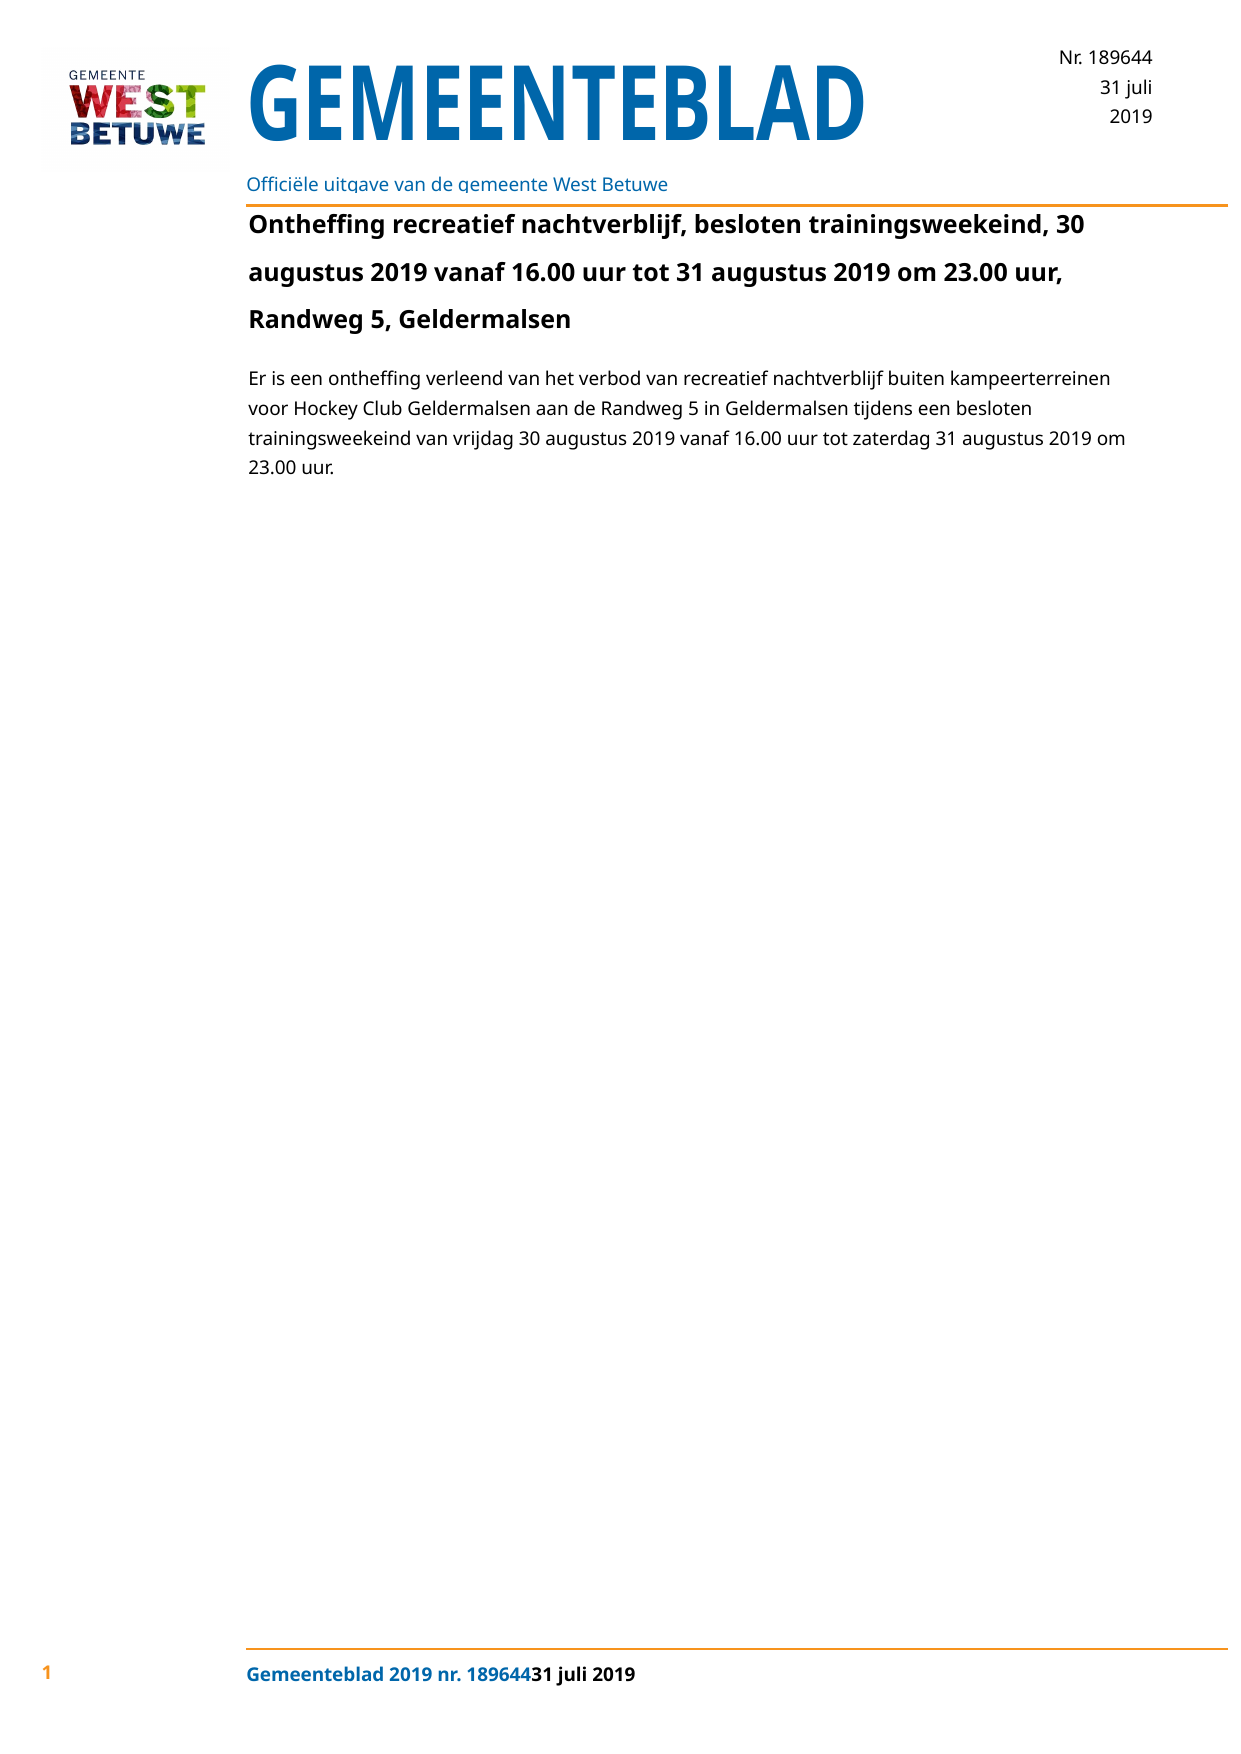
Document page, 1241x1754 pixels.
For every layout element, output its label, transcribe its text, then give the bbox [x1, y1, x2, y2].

text Er is een ontheffing verleend van het verbod van recreatief nachtverblijf buiten kampeerterreinen voor Hockey Club Geldermalsen aan de Randweg 5 in Geldermalsen tijdens een besloten trainingsweekeind van vrijdag 30 augustus 2019 vanaf 16.00 uur tot zaterdag 31 augustus 2019 om 23.00 uur. [248, 366, 1152, 480]
text Ontheffing recreatief nachtverblijf, besloten trainingsweekeind, 30 augustus 2019 vanaf 16.00 uur tot 31 augustus 2019 om 23.00 uur, Randweg 5, Geldermalsen [248, 207, 1152, 336]
picture [41, 47, 231, 172]
